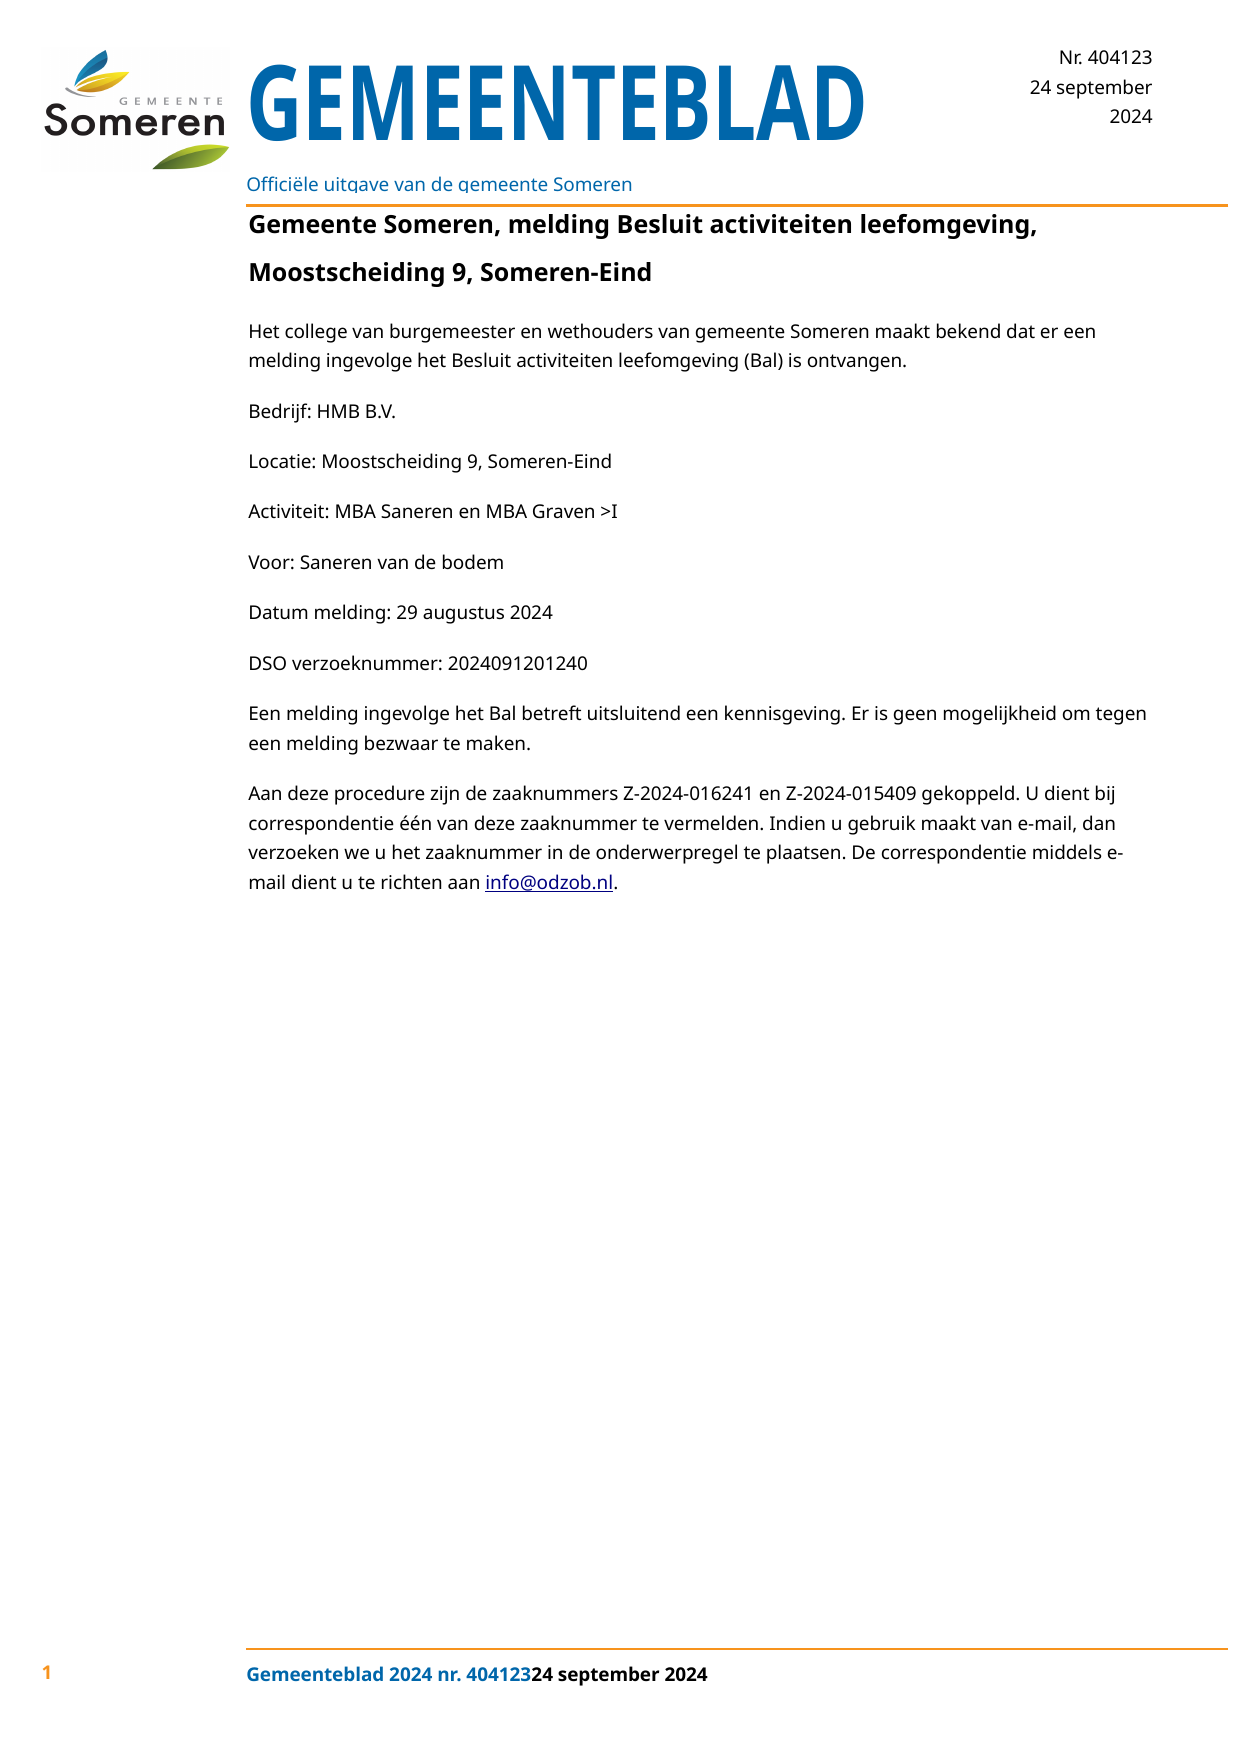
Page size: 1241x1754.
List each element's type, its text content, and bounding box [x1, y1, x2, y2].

text Voor: Saneren van de bodem [248, 549, 1152, 575]
text Een melding ingevolge het Bal betreft uitsluitend een kennisgeving. Er is geen mogelijkheid om tegen een melding bezwaar te maken. [248, 700, 1152, 756]
text DSO verzoeknummer: 2024091201240 [248, 650, 1152, 676]
picture [41, 47, 231, 172]
text Aan deze procedure zijn de zaaknummers Z-2024-016241 en Z-2024-015409 gekoppeld. U dient bij correspondentie één van deze zaaknummer te vermelden. Indien u gebruik maakt van e-mail, dan verzoeken we u het zaaknummer in de onderwerpregel te plaatsen. De correspondentie middels e-mail dient u te richten aan info@odzob.nl. [248, 780, 1152, 895]
text Locatie: Moostscheiding 9, Someren-Eind [248, 448, 1152, 474]
text Bedrijf: HMB B.V. [248, 398, 1152, 424]
text Het college van burgemeester en wethouders van gemeente Someren maakt bekend dat er een melding ingevolge het Besluit activiteiten leefomgeving (Bal) is ontvangen. [248, 318, 1152, 373]
text Activiteit: MBA Saneren en MBA Graven >I [248, 499, 1152, 524]
text Datum melding: 29 augustus 2024 [248, 599, 1152, 625]
text Gemeente Someren, melding Besluit activiteiten leefomgeving, Moostscheiding 9, Someren-Eind [248, 207, 1152, 288]
